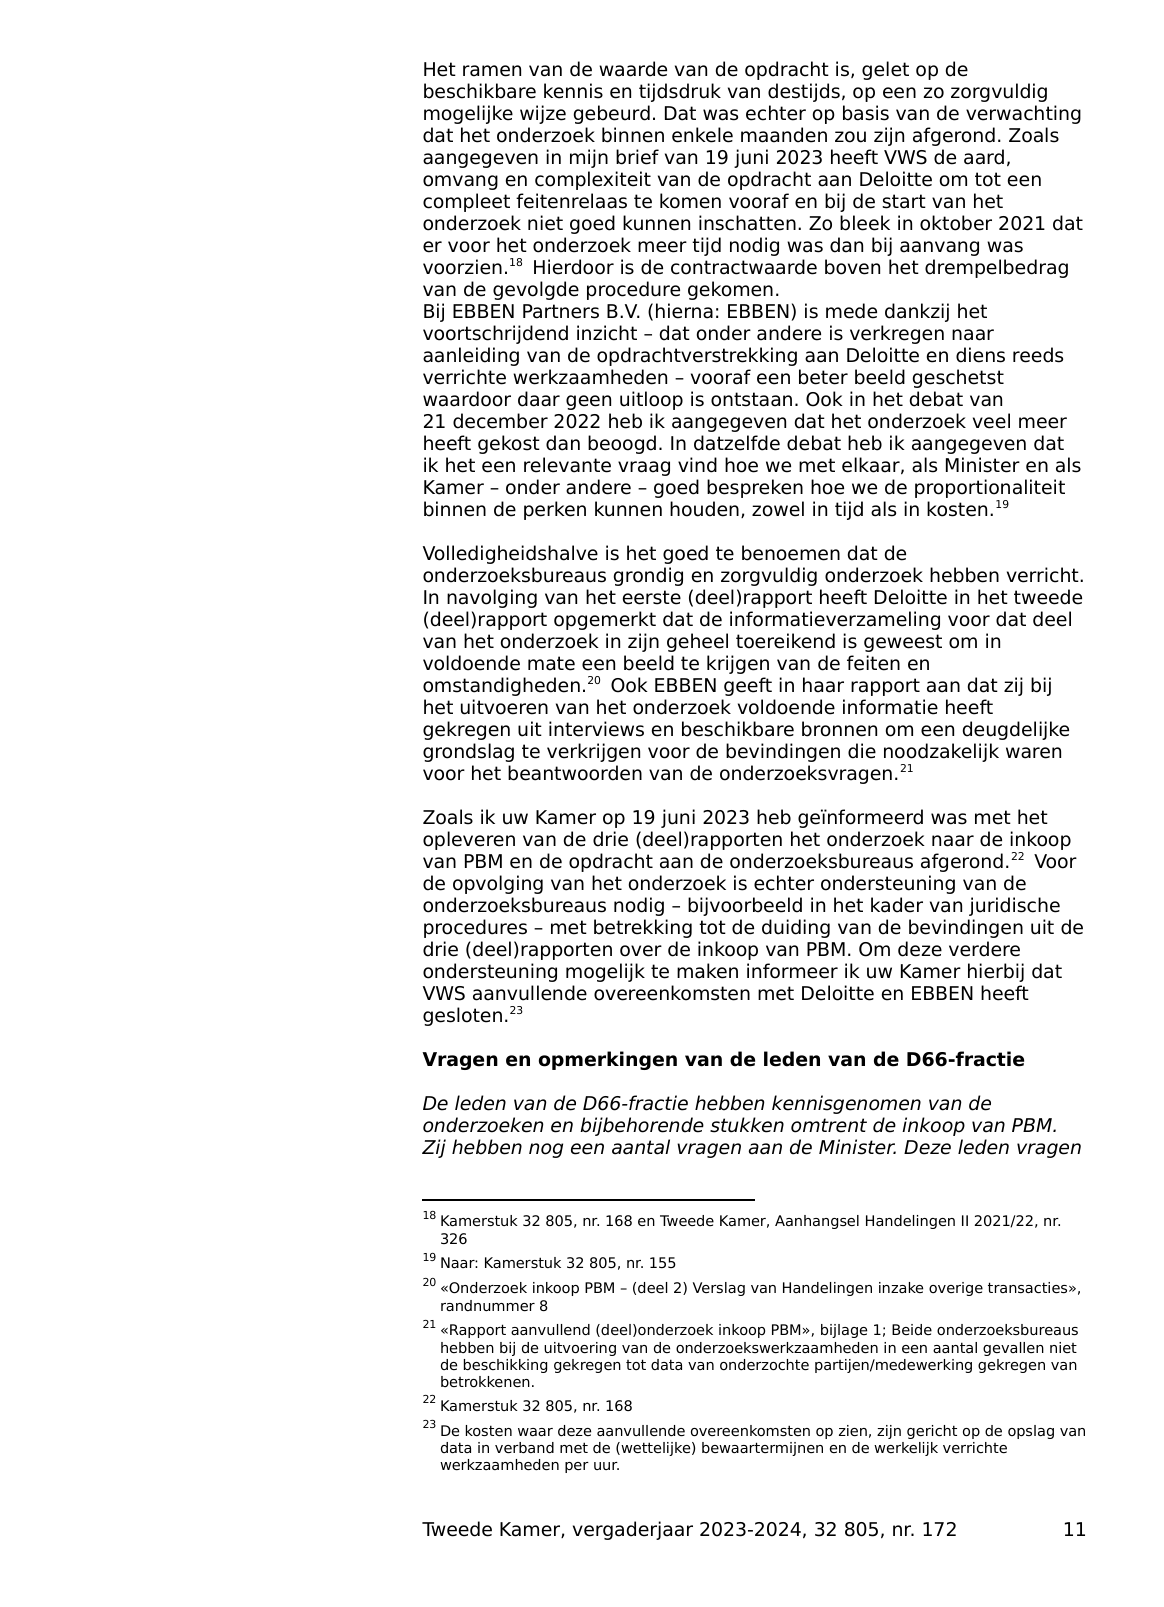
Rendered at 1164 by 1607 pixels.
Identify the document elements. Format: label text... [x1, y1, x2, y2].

text De leden van de D66-fractie hebben kennisgenomen van de onderzoeken en bijbehorende stukken omtrent de inkoop van PBM. Zij hebben nog een aantal vragen aan de Minister. Deze leden vragen [422, 1093, 1087, 1159]
text «Onderzoek inkoop PBM – (deel 2) Verslag van Handelingen inzake overige transacties», randnummer 8 [422, 1276, 1087, 1315]
text Zoals ik uw Kamer op 19 juni 2023 heb geïnformeerd was met het opleveren van de drie (deel)rapporten het onderzoek naar de inkoop van PBM en de opdracht aan de onderzoeksbureaus afgerond. Voor de opvolging van het onderzoek is echter ondersteuning van de onderzoeksbureaus nodig – bijvoorbeeld in het kader van juridische procedures – met betrekking tot de duiding van de bevindingen uit de drie (deel)rapporten over de inkoop van PBM. Om deze verdere ondersteuning mogelijk te maken informeer ik uw Kamer hierbij dat VWS aanvullende overeenkomsten met Deloitte en EBBEN heeft gesloten. [422, 807, 1087, 1027]
text Kamerstuk 32 805, nr. 168 [422, 1393, 1087, 1416]
text Kamerstuk 32 805, nr. 168 en Tweede Kamer, Aanhangsel Handelingen II 2021/22, nr. 326 [422, 1209, 1087, 1248]
subtitle Vragen en opmerkingen van de leden van de D66-fractie [422, 1049, 1087, 1071]
text Naar: Kamerstuk 32 805, nr. 155 [422, 1251, 1087, 1273]
text Bij EBBEN Partners B.V. (hierna: EBBEN) is mede dankzij het voortschrijdend inzicht – dat onder andere is verkregen naar aanleiding van de opdrachtverstrekking aan Deloitte en diens reeds verrichte werkzaamheden – vooraf een beter beeld geschetst waardoor daar geen uitloop is ontstaan. Ook in het debat van 21 december 2022 heb ik aangegeven dat het onderzoek veel meer heeft gekost dan beoogd. In datzelfde debat heb ik aangegeven dat ik het een relevante vraag vind hoe we met elkaar, als Minister en als Kamer – onder andere – goed bespreken hoe we de proportionaliteit binnen de perken kunnen houden, zowel in tijd als in kosten. [422, 301, 1087, 521]
text «Rapport aanvullend (deel)onderzoek inkoop PBM», bijlage 1; Beide onderzoeksbureaus hebben bij de uitvoering van de onderzoekswerkzaamheden in een aantal gevallen niet de beschikking gekregen tot data van onderzochte partijen/medewerking gekregen van betrokkenen. [422, 1318, 1087, 1391]
text Volledigheidshalve is het goed te benoemen dat de onderzoeksbureaus grondig en zorgvuldig onderzoek hebben verricht. In navolging van het eerste (deel)rapport heeft Deloitte in het tweede (deel)rapport opgemerkt dat de informatieverzameling voor dat deel van het onderzoek in zijn geheel toereikend is geweest om in voldoende mate een beeld te krijgen van de feiten en omstandigheden. Ook EBBEN geeft in haar rapport aan dat zij bij het uitvoeren van het onderzoek voldoende informatie heeft gekregen uit interviews en beschikbare bronnen om een deugdelijke grondslag te verkrijgen voor de bevindingen die noodzakelijk waren voor het beantwoorden van de onderzoeksvragen. [422, 543, 1087, 784]
text Het ramen van de waarde van de opdracht is, gelet op de beschikbare kennis en tijdsdruk van destijds, op een zo zorgvuldig mogelijke wijze gebeurd. Dat was echter op basis van de verwachting dat het onderzoek binnen enkele maanden zou zijn afgerond. Zoals aangegeven in mijn brief van 19 juni 2023 heeft VWS de aard, omvang en complexiteit van de opdracht aan Deloitte om tot een compleet feitenrelaas te komen vooraf en bij de start van het onderzoek niet goed kunnen inschatten. Zo bleek in oktober 2021 dat er voor het onderzoek meer tijd nodig was dan bij aanvang was voorzien. Hierdoor is de contractwaarde boven het drempelbedrag van de gevolgde procedure gekomen. [422, 59, 1087, 301]
text De kosten waar deze aanvullende overeenkomsten op zien, zijn gericht op de opslag van data in verband met de (wettelijke) bewaartermijnen en de werkelijk verrichte werkzaamheden per uur. [422, 1418, 1087, 1474]
